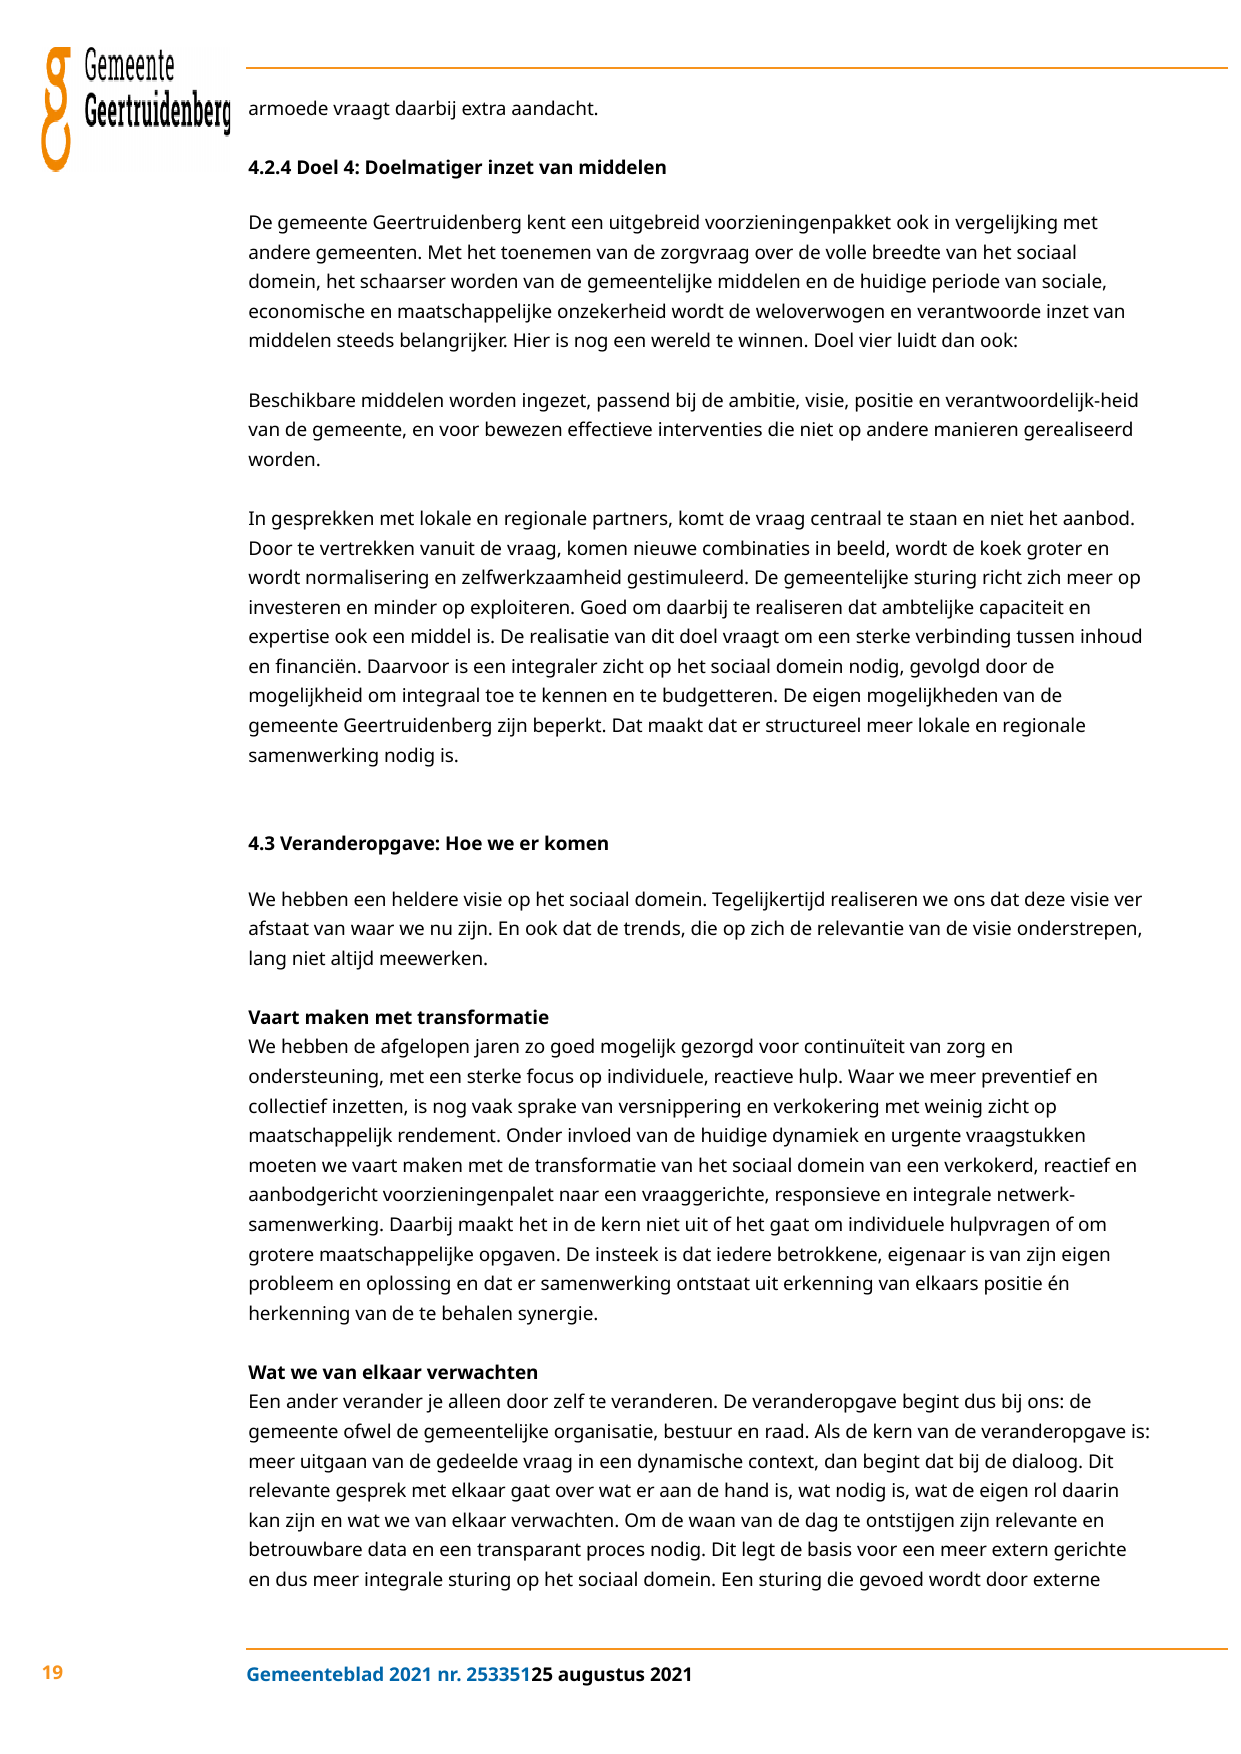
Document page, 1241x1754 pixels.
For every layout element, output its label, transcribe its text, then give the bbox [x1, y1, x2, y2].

text 4.2.4 Doel 4: Doelmatiger inzet van middelen [248, 154, 1152, 180]
text 4.3 Veranderopgave: Hoe we er komen [248, 831, 1152, 856]
text Vaart maken met transformatie [248, 1004, 1152, 1030]
text Een ander verander je alleen door zelf te veranderen. De veranderopgave begint dus bij ons: de gemeente ofwel de gemeentelijke organisatie, bestuur en raad. Als de kern van de veranderopgave is: meer uitgaan van de gedeelde vraag in een dynamische context, dan begint dat bij de dialoog. Dit relevante gesprek met elkaar gaat over wat er aan de hand is, wat nodig is, wat de eigen rol daarin kan zijn en wat we van elkaar verwachten. Om de waan van de dag te ontstijgen zijn relevante en betrouwbare data en een transparant proces nodig. Dit legt de basis voor een meer extern gerichte en dus meer integrale sturing op het sociaal domein. Een sturing die gevoed wordt door externe [248, 1389, 1152, 1592]
text In gesprekken met lokale en regionale partners, komt de vraag centraal te staan en niet het aanbod. Door te vertrekken vanuit de vraag, komen nieuwe combinaties in beeld, wordt de koek groter en wordt normalisering en zelfwerkzaamheid gestimuleerd. De gemeentelijke sturing richt zich meer op investeren en minder op exploiteren. Goed om daarbij te realiseren dat ambtelijke capaciteit en expertise ook een middel is. De realisatie van dit doel vraagt om een sterke verbinding tussen inhoud en financiën. Daarvoor is een integraler zicht op het sociaal domein nodig, gevolgd door de mogelijkheid om integraal toe te kennen en te budgetteren. De eigen mogelijkheden van de gemeente Geertruidenberg zijn beperkt. Dat maakt dat er structureel meer lokale en regionale samenwerking nodig is. [248, 505, 1152, 767]
text Beschikbare middelen worden ingezet, passend bij de ambitie, visie, positie en verantwoordelijk-heid van de gemeente, en voor bewezen effectieve interventies die niet op andere manieren gerealiseerd worden. [248, 387, 1152, 472]
text armoede vraagt daarbij extra aandacht. [248, 95, 1152, 121]
text We hebben de afgelopen jaren zo goed mogelijk gezorgd voor continuïteit van zorg en ondersteuning, met een sterke focus op individuele, reactieve hulp. Waar we meer preventief en collectief inzetten, is nog vaak sprake van versnippering en verkokering met weinig zicht op maatschappelijk rendement. Onder invloed van de huidige dynamiek en urgente vraagstukken moeten we vaart maken met de transformatie van het sociaal domein van een verkokerd, reactief en aanbodgericht voorzieningenpalet naar een vraaggerichte, responsieve en integrale netwerk-samenwerking. Daarbij maakt het in de kern niet uit of het gaat om individuele hulpvragen of om grotere maatschappelijke opgaven. De insteek is dat iedere betrokkene, eigenaar is van zijn eigen probleem en oplossing en dat er samenwerking ontstaat uit erkenning van elkaars positie én herkenning van de te behalen synergie. [248, 1034, 1152, 1326]
text Wat we van elkaar verwachten [248, 1359, 1152, 1385]
text De gemeente Geertruidenberg kent een uitgebreid voorzieningenpakket ook in vergelijking met andere gemeenten. Met het toenemen van de zorgvraag over de volle breedte van het sociaal domein, het schaarser worden van de gemeentelijke middelen en de huidige periode van sociale, economische en maatschappelijke onzekerheid wordt de weloverwogen en verantwoorde inzet van middelen steeds belangrijker. Hier is nog een wereld te winnen. Doel vier luidt dan ook: [248, 209, 1152, 353]
picture [41, 47, 231, 172]
text We hebben een heldere visie op het sociaal domein. Tegelijkertijd realiseren we ons dat deze visie ver afstaat van waar we nu zijn. En ook dat de trends, die op zich de relevantie van de visie onderstrepen, lang niet altijd meewerken. [248, 886, 1152, 971]
